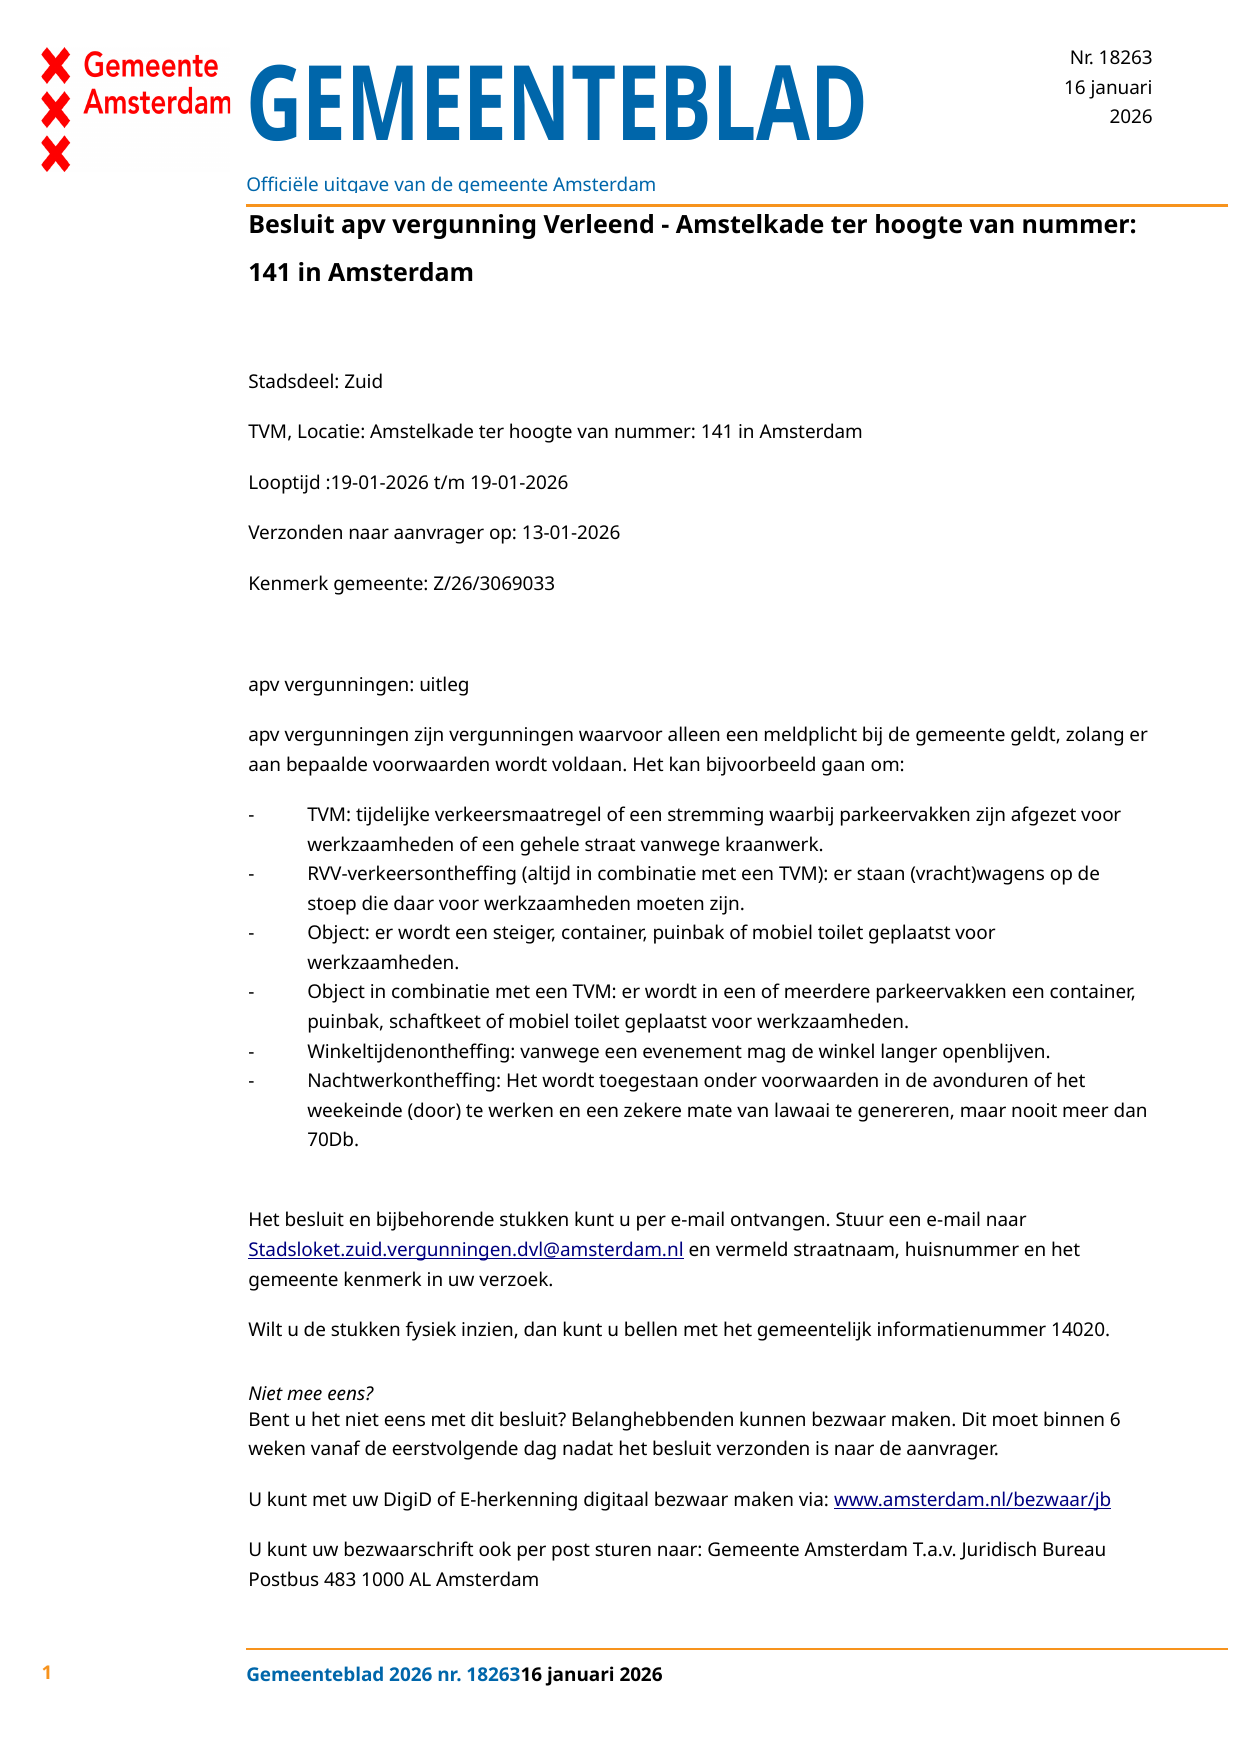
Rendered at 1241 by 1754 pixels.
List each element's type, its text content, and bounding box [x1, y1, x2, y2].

list TVM: tijdelijke verkeersmaatregel of een stremming waarbij parkeervakken zijn afgezet voor werkzaamheden of een gehele straat vanwege kraanwerk. [248, 801, 1152, 857]
text Het besluit en bijbehorende stukken kunt u per e-mail ontvangen. Stuur een e-mail naar Stadsloket.zuid.vergunningen.dvl@amsterdam.nl en vermeld straatnaam, huisnummer en het gemeente kenmerk in uw verzoek. [248, 1207, 1152, 1292]
list Object: er wordt een steiger, container, puinbak of mobiel toilet geplaatst voor werkzaamheden. [248, 919, 1152, 975]
list Object in combinatie met een TVM: er wordt in een of meerdere parkeervakken een container, puinbak, schaftkeet of mobiel toilet geplaatst voor werkzaamheden. [248, 979, 1152, 1034]
text TVM, Locatie: Amstelkade ter hoogte van nummer: 141 in Amsterdam [248, 419, 1152, 444]
text Looptijd :19-01-2026 t/m 19-01-2026 [248, 469, 1152, 495]
picture [41, 47, 231, 172]
list RVV-verkeersontheffing (altijd in combinatie met een TVM): er staan (vracht)wagens op de stoep die daar voor werkzaamheden moeten zijn. [248, 860, 1152, 916]
text Wilt u de stukken fysiek inzien, dan kunt u bellen met het gemeentelijk informatienummer 14020. [248, 1316, 1152, 1342]
text U kunt uw bezwaarschrift ook per post sturen naar: Gemeente Amsterdam T.a.v. Juridisch Bureau Postbus 483 1000 AL Amsterdam [248, 1536, 1152, 1592]
text Verzonden naar aanvrager op: 13-01-2026 [248, 519, 1152, 545]
text Bent u het niet eens met dit besluit? Belanghebbenden kunnen bezwaar maken. Dit moet binnen 6 weken vanaf de eerstvolgende dag nadat het besluit verzonden is naar de aanvrager. [248, 1406, 1152, 1461]
text apv vergunningen zijn vergunningen waarvoor alleen een meldplicht bij de gemeente geldt, zolang er aan bepaalde voorwaarden wordt voldaan. Het kan bijvoorbeeld gaan om: [248, 721, 1152, 777]
text Stadsdeel: Zuid [248, 368, 1152, 394]
text U kunt met uw DigiD of E-herkenning digitaal bezwaar maken via: www.amsterdam.nl/bezwaar/jb [248, 1486, 1152, 1512]
list Nachtwerkontheffing: Het wordt toegestaan onder voorwaarden in de avonduren of het weekeinde (door) te werken en een zekere mate van lawaai te genereren, maar nooit meer dan 70Db. [248, 1067, 1152, 1152]
list Winkeltijdenontheffing: vanwege een evenement mag de winkel langer openblijven. [248, 1038, 1152, 1064]
text Kenmerk gemeente: Z/26/3069033 [248, 570, 1152, 596]
text Besluit apv vergunning Verleend - Amstelkade ter hoogte van nummer: 141 in Amsterdam [248, 207, 1152, 288]
text apv vergunningen: uitleg [248, 671, 1152, 697]
text Niet mee eens? [248, 1380, 1152, 1406]
